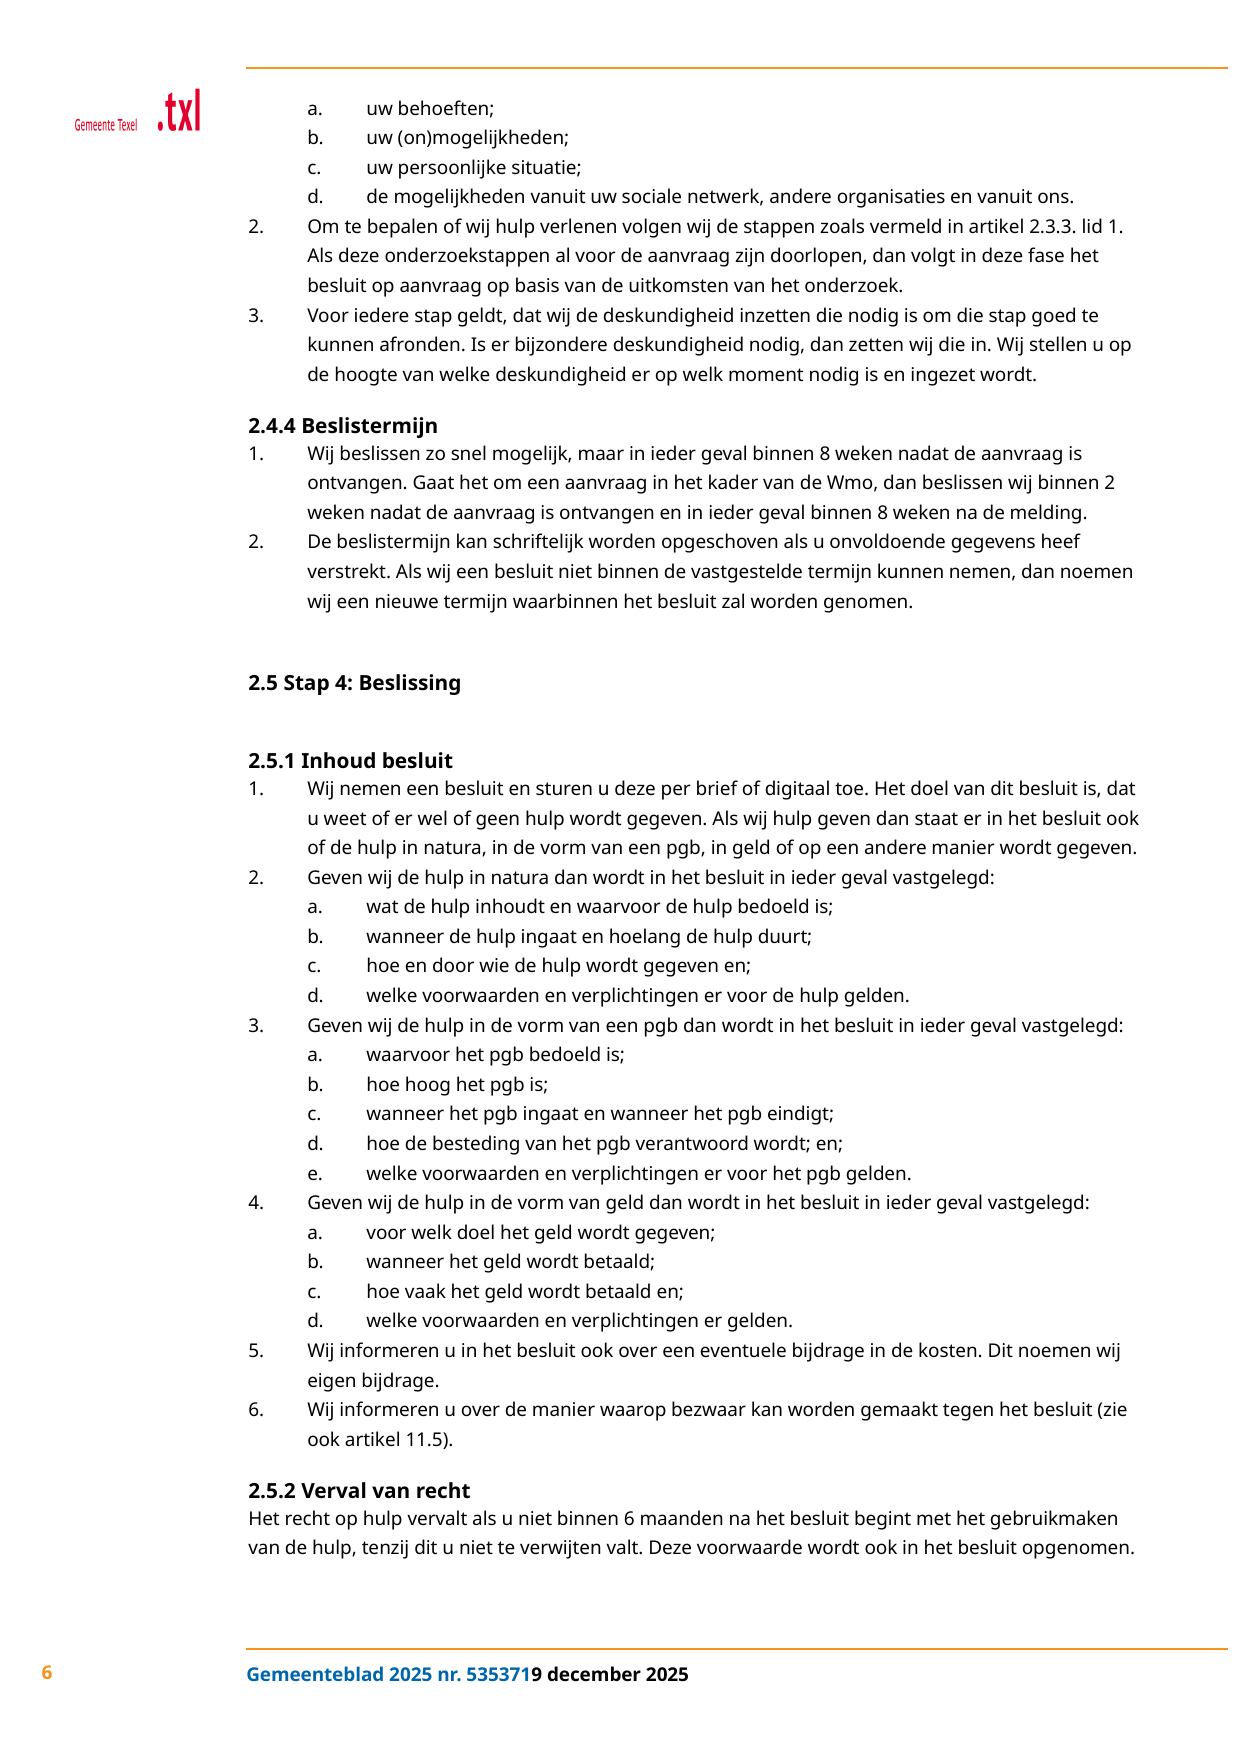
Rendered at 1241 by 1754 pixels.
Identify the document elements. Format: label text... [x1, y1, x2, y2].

text 2.4.4 Beslistermijn [248, 411, 1152, 440]
list hoe hoog het pgb is; [307, 1071, 1152, 1097]
list Wij informeren u in het besluit ook over een eventuele bijdrage in de kosten. Dit noemen wij eigen bijdrage. [248, 1337, 1152, 1392]
list wanneer de hulp ingaat en hoelang de hulp duurt; [307, 923, 1152, 949]
list Wij beslissen zo snel mogelijk, maar in ieder geval binnen 8 weken nadat de aanvraag is ontvangen. Gaat het om een aanvraag in het kader van de Wmo, dan beslissen wij binnen 2 weken nadat de aanvraag is ontvangen en in ieder geval binnen 8 weken na de melding. [248, 440, 1152, 525]
list Geven wij de hulp in de vorm van een pgb dan wordt in het besluit in ieder geval vastgelegd: [248, 1012, 1152, 1037]
list welke voorwaarden en verplichtingen er voor de hulp gelden. [307, 982, 1152, 1008]
list waarvoor het pgb bedoeld is; [307, 1041, 1152, 1067]
list Geven wij de hulp in de vorm van geld dan wordt in het besluit in ieder geval vastgelegd: [248, 1189, 1152, 1215]
list hoe vaak het geld wordt betaald en; [307, 1278, 1152, 1304]
picture [41, 47, 231, 172]
text 2.5.1 Inhoud besluit [248, 747, 1152, 775]
list wat de hulp inhoudt en waarvoor de hulp bedoeld is; [307, 893, 1152, 919]
list welke voorwaarden en verplichtingen er voor het pgb gelden. [307, 1160, 1152, 1185]
list De beslistermijn kan schriftelijk worden opgeschoven als u onvoldoende gegevens heef verstrekt. Als wij een besluit niet binnen de vastgestelde termijn kunnen nemen, dan noemen wij een nieuwe termijn waarbinnen het besluit zal worden genomen. [248, 529, 1152, 613]
list wanneer het geld wordt betaald; [307, 1248, 1152, 1274]
list de mogelijkheden vanuit uw sociale netwerk, andere organisaties en vanuit ons. [307, 183, 1152, 209]
list uw behoeften; [307, 95, 1152, 121]
list Geven wij de hulp in natura dan wordt in het besluit in ieder geval vastgelegd: [248, 864, 1152, 889]
text 2.5.2 Verval van recht [248, 1476, 1152, 1505]
list wanneer het pgb ingaat en wanneer het pgb eindigt; [307, 1101, 1152, 1126]
list Om te bepalen of wij hulp verlenen volgen wij de stappen zoals vermeld in artikel 2.3.3. lid 1. Als deze onderzoekstappen al voor de aanvraag zijn doorlopen, dan volgt in deze fase het besluit op aanvraag op basis van de uitkomsten van het onderzoek. [248, 213, 1152, 298]
list Wij nemen een besluit en sturen u deze per brief of digitaal toe. Het doel van dit besluit is, dat u weet of er wel of geen hulp wordt gegeven. Als wij hulp geven dan staat er in het besluit ook of de hulp in natura, in de vorm van een pgb, in geld of op een andere manier wordt gegeven. [248, 775, 1152, 860]
list voor welk doel het geld wordt gegeven; [307, 1219, 1152, 1244]
list welke voorwaarden en verplichtingen er gelden. [307, 1308, 1152, 1333]
list uw persoonlijke situatie; [307, 154, 1152, 180]
list Voor iedere stap geldt, dat wij de deskundigheid inzetten die nodig is om die stap goed te kunnen afronden. Is er bijzondere deskundigheid nodig, dan zetten wij die in. Wij stellen u op de hoogte van welke deskundigheid er op welk moment nodig is en ingezet wordt. [248, 302, 1152, 387]
list hoe en door wie de hulp wordt gegeven en; [307, 953, 1152, 978]
text 2.5 Stap 4: Beslissing [248, 668, 1152, 696]
list Wij informeren u over de manier waarop bezwaar kan worden gemaakt tegen het besluit (zie ook artikel 11.5). [248, 1396, 1152, 1452]
list uw (on)mogelijkheden; [307, 124, 1152, 150]
text Het recht op hulp vervalt als u niet binnen 6 maanden na het besluit begint met het gebruikmaken van de hulp, tenzij dit u niet te verwijten valt. Deze voorwaarde wordt ook in het besluit opgenomen. [248, 1505, 1152, 1560]
list hoe de besteding van het pgb verantwoord wordt; en; [307, 1130, 1152, 1156]
